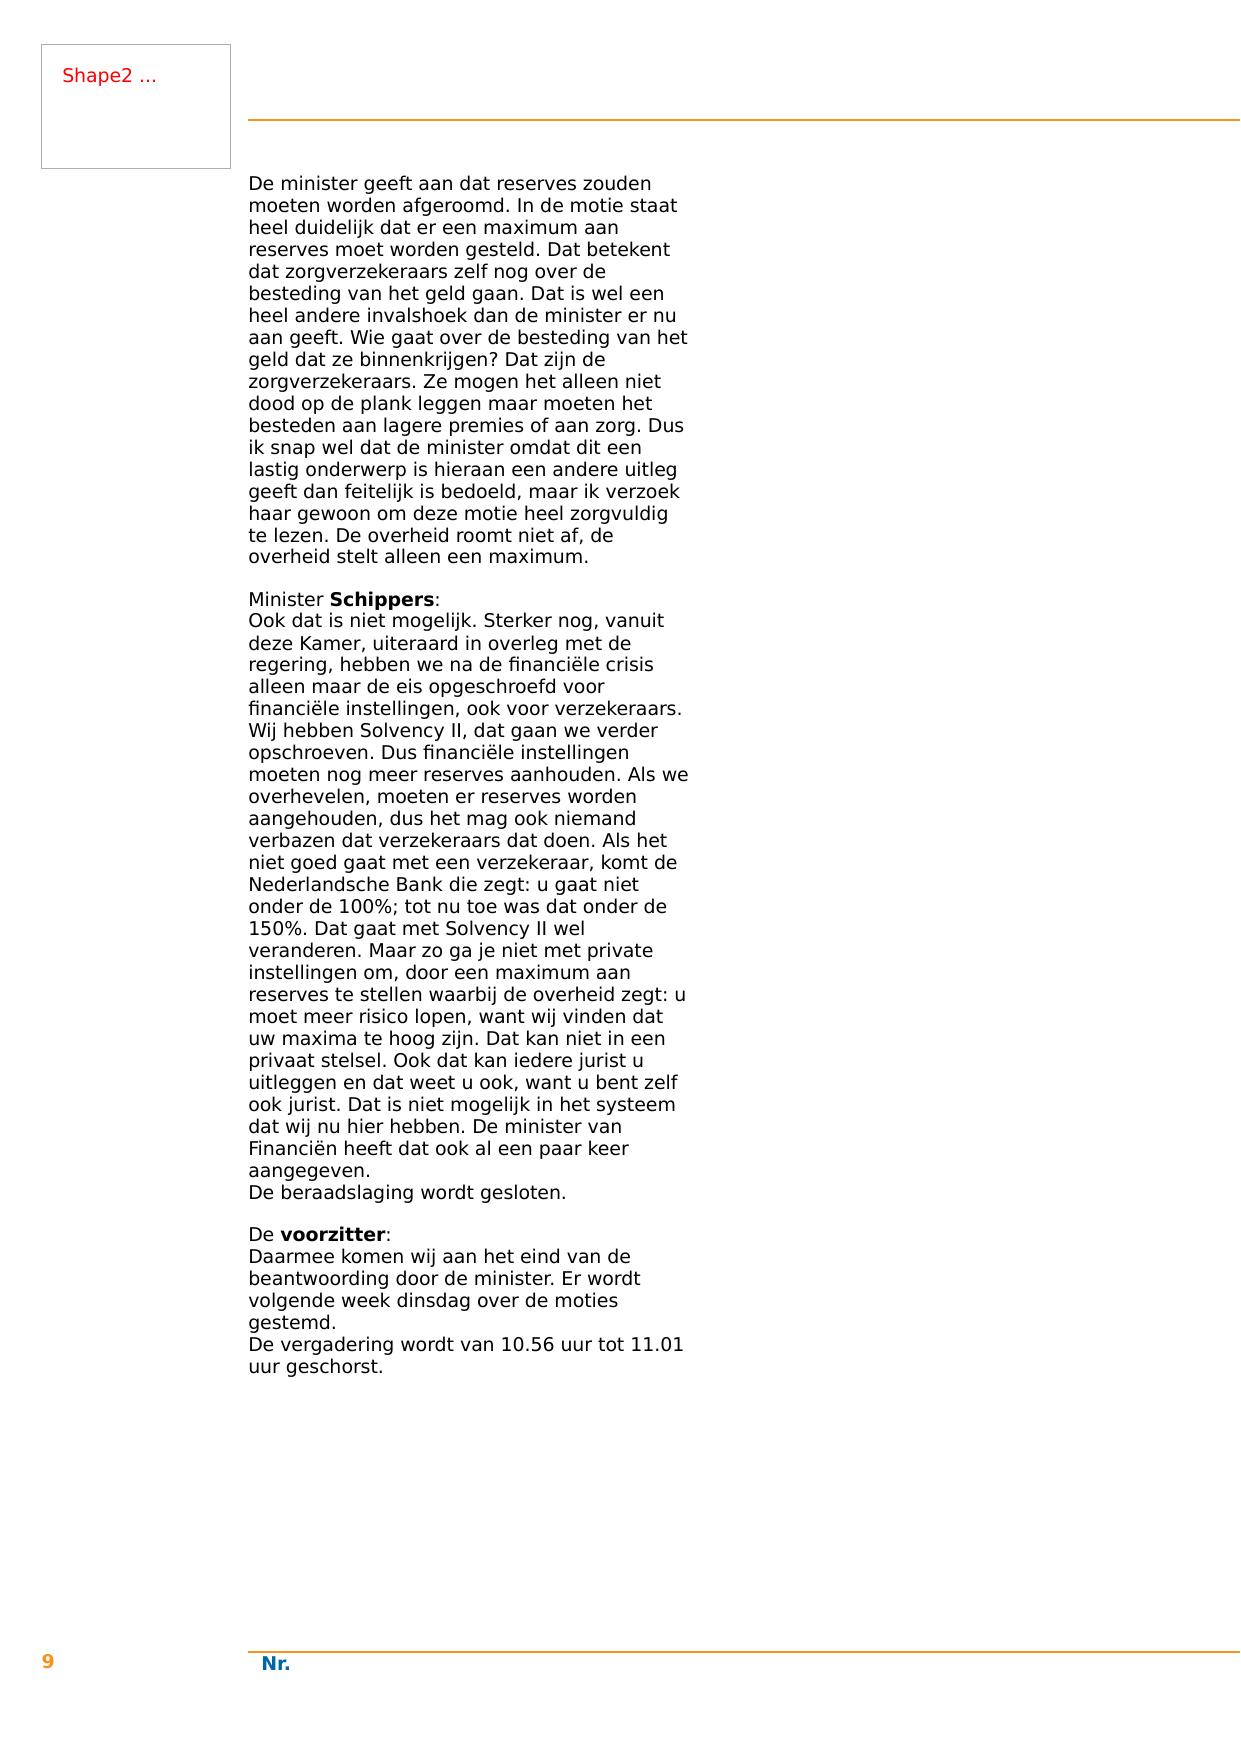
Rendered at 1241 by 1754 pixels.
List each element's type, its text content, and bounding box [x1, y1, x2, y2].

text De vergadering wordt van 10.56 uur tot 11.01 uur geschorst. [248, 1334, 691, 1378]
text Minister Schippers: [248, 588, 691, 610]
text Ook dat is niet mogelijk. Sterker nog, vanuit deze Kamer, uiteraard in overleg met de regering, hebben we na de financiële crisis alleen maar de eis opgeschroefd voor financiële instellingen, ook voor verzekeraars. Wij hebben Solvency II, dat gaan we verder opschroeven. Dus financiële instellingen moeten nog meer reserves aanhouden. Als we overhevelen, moeten er reserves worden aangehouden, dus het mag ook niemand verbazen dat verzekeraars dat doen. Als het niet goed gaat met een verzekeraar, komt de Nederlandsche Bank die zegt: u gaat niet onder de 100%; tot nu toe was dat onder de 150%. Dat gaat met Solvency II wel veranderen. Maar zo ga je niet met private instellingen om, door een maximum aan reserves te stellen waarbij de overheid zegt: u moet meer risico lopen, want wij vinden dat uw maxima te hoog zijn. Dat kan niet in een privaat stelsel. Ook dat kan iedere jurist u uitleggen en dat weet u ook, want u bent zelf ook jurist. Dat is niet mogelijk in het systeem dat wij nu hier hebben. De minister van Financiën heeft dat ook al een paar keer aangegeven. [248, 610, 691, 1182]
text De voorzitter: [248, 1224, 691, 1246]
text De beraadslaging wordt gesloten. [248, 1182, 691, 1204]
text Daarmee komen wij aan het eind van de beantwoording door de minister. Er wordt volgende week dinsdag over de moties gestemd. [248, 1246, 691, 1334]
text De minister geeft aan dat reserves zouden moeten worden afgeroomd. In de motie staat heel duidelijk dat er een maximum aan reserves moet worden gesteld. Dat betekent dat zorgverzekeraars zelf nog over de besteding van het geld gaan. Dat is wel een heel andere invalshoek dan de minister er nu aan geeft. Wie gaat over de besteding van het geld dat ze binnenkrijgen? Dat zijn de zorgverzekeraars. Ze mogen het alleen niet dood op de plank leggen maar moeten het besteden aan lagere premies of aan zorg. Dus ik snap wel dat de minister omdat dit een lastig onderwerp is hieraan een andere uitleg geeft dan feitelijk is bedoeld, maar ik verzoek haar gewoon om deze motie heel zorgvuldig te lezen. De overheid roomt niet af, de overheid stelt alleen een maximum. [248, 173, 691, 568]
